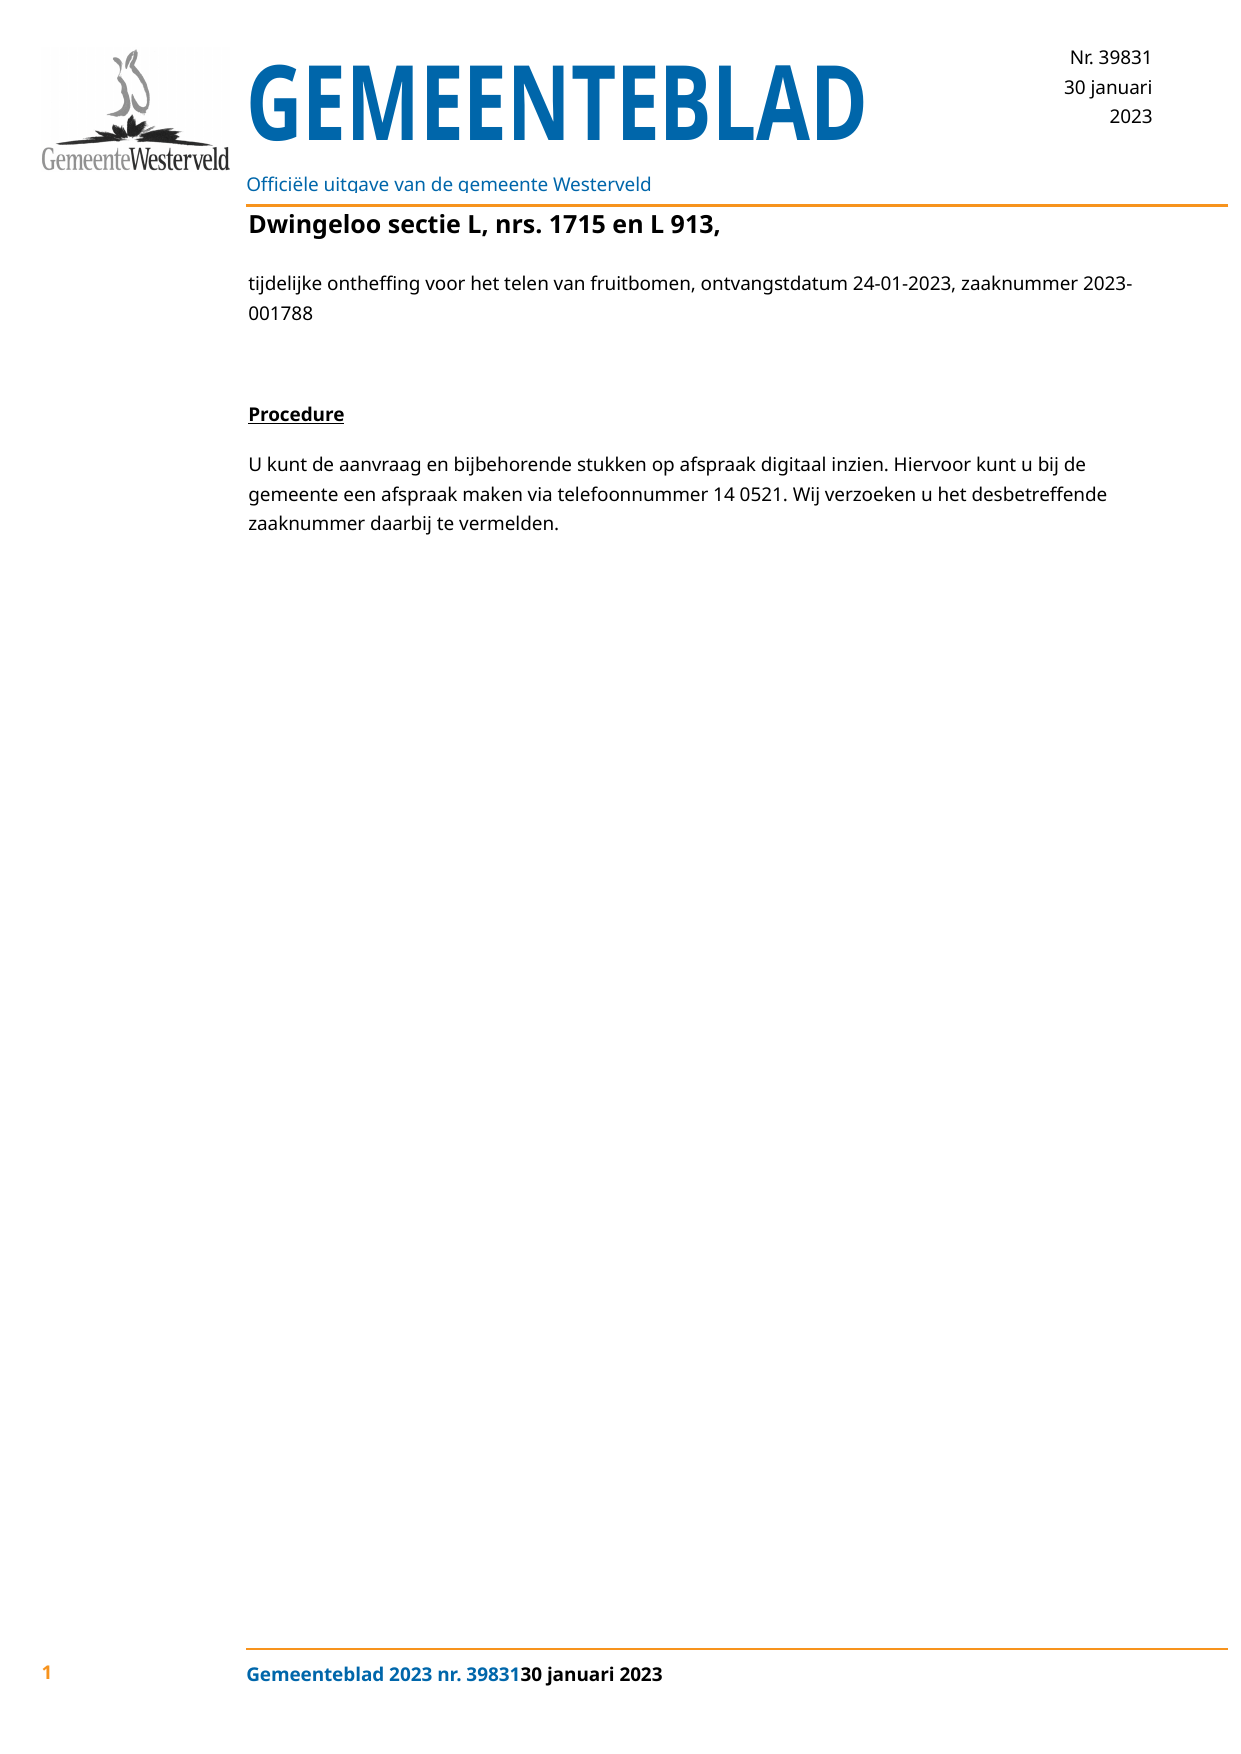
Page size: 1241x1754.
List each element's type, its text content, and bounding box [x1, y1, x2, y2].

picture [41, 47, 231, 172]
text tijdelijke ontheffing voor het telen van fruitbomen, ontvangstdatum 24-01-2023, zaaknummer 2023-001788 [248, 270, 1152, 326]
text Procedure [248, 401, 1152, 426]
text Dwingeloo sectie L, nrs. 1715 en L 913, [248, 207, 1152, 241]
text U kunt de aanvraag en bijbehorende stukken op afspraak digitaal inzien. Hiervoor kunt u bij de gemeente een afspraak maken via telefoonnummer 14 0521. Wij verzoeken u het desbetreffende zaaknummer daarbij te vermelden. [248, 451, 1152, 536]
